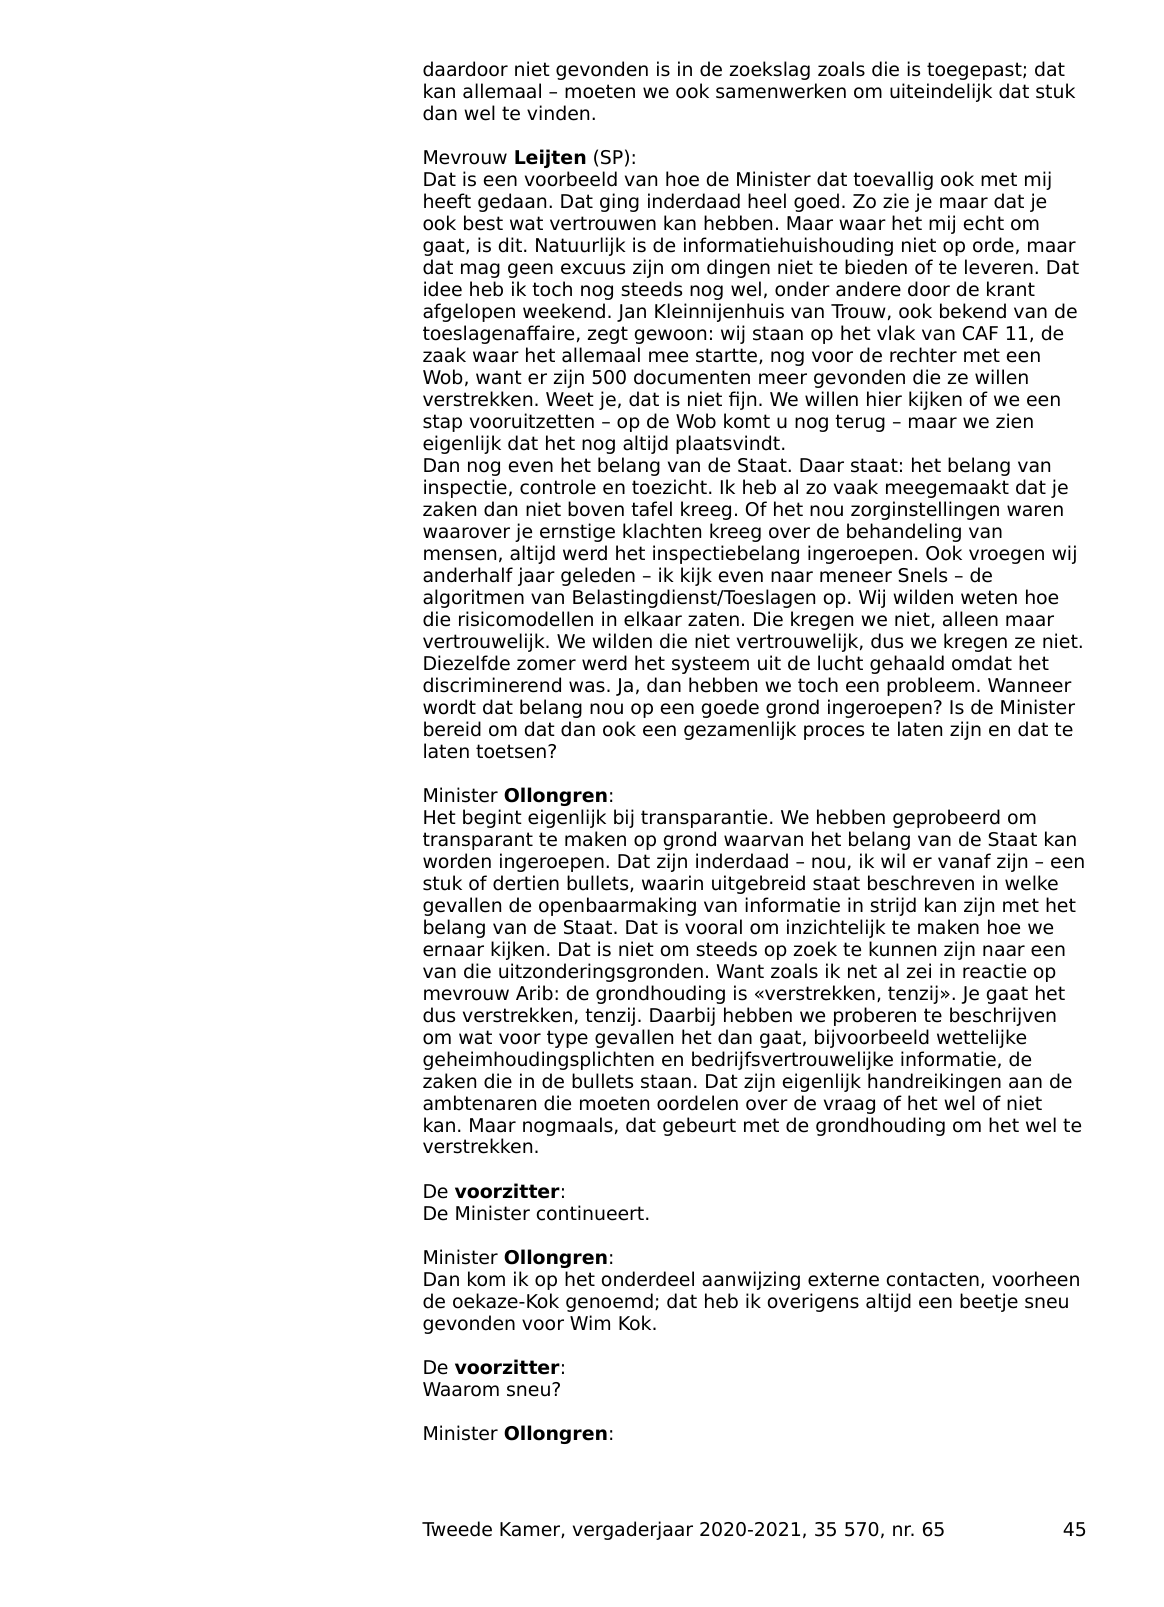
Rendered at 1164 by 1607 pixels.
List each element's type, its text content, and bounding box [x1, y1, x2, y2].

text daardoor niet gevonden is in de zoekslag zoals die is toegepast; dat kan allemaal – moeten we ook samenwerken om uiteindelijk dat stuk dan wel te vinden. [422, 59, 1087, 125]
text De Minister continueert. [422, 1203, 1087, 1224]
text Dan nog even het belang van de Staat. Daar staat: het belang van inspectie, controle en toezicht. Ik heb al zo vaak meegemaakt dat je zaken dan niet boven tafel kreeg. Of het nou zorginstellingen waren waarover je ernstige klachten kreeg over de behandeling van mensen, altijd werd het inspectiebelang ingeroepen. Ook vroegen wij anderhalf jaar geleden – ik kijk even naar meneer Snels – de algoritmen van Belastingdienst/Toeslagen op. Wij wilden weten hoe die risicomodellen in elkaar zaten. Die kregen we niet, alleen maar vertrouwelijk. We wilden die niet vertrouwelijk, dus we kregen ze niet. Diezelfde zomer werd het systeem uit de lucht gehaald omdat het discriminerend was. Ja, dan hebben we toch een probleem. Wanneer wordt dat belang nou op een goede grond ingeroepen? Is de Minister bereid om dat dan ook een gezamenlijk proces te laten zijn en dat te laten toetsen? [422, 455, 1087, 763]
text Waarom sneu? [422, 1379, 1087, 1401]
text Mevrouw Leijten (SP): [422, 147, 1087, 169]
text Minister Ollongren: [422, 1247, 1087, 1269]
text Het begint eigenlijk bij transparantie. We hebben geprobeerd om transparant te maken op grond waarvan het belang van de Staat kan worden ingeroepen. Dat zijn inderdaad – nou, ik wil er vanaf zijn – een stuk of dertien bullets, waarin uitgebreid staat beschreven in welke gevallen de openbaarmaking van informatie in strijd kan zijn met het belang van de Staat. Dat is vooral om inzichtelijk te maken hoe we ernaar kijken. Dat is niet om steeds op zoek te kunnen zijn naar een van die uitzonderingsgronden. Want zoals ik net al zei in reactie op mevrouw Arib: de grondhouding is «verstrekken, tenzij». Je gaat het dus verstrekken, tenzij. Daarbij hebben we proberen te beschrijven om wat voor type gevallen het dan gaat, bijvoorbeeld wettelijke geheimhoudingsplichten en bedrijfsvertrouwelijke informatie, de zaken die in de bullets staan. Dat zijn eigenlijk handreikingen aan de ambtenaren die moeten oordelen over de vraag of het wel of niet kan. Maar nogmaals, dat gebeurt met de grondhouding om het wel te verstrekken. [422, 807, 1087, 1158]
text Minister Ollongren: [422, 1423, 1087, 1445]
text De voorzitter: [422, 1357, 1087, 1379]
text Dan kom ik op het onderdeel aanwijzing externe contacten, voorheen de oekaze-Kok genoemd; dat heb ik overigens altijd een beetje sneu gevonden voor Wim Kok. [422, 1269, 1087, 1335]
text Dat is een voorbeeld van hoe de Minister dat toevallig ook met mij heeft gedaan. Dat ging inderdaad heel goed. Zo zie je maar dat je ook best wat vertrouwen kan hebben. Maar waar het mij echt om gaat, is dit. Natuurlijk is de informatiehuishouding niet op orde, maar dat mag geen excuus zijn om dingen niet te bieden of te leveren. Dat idee heb ik toch nog steeds nog wel, onder andere door de krant afgelopen weekend. Jan Kleinnijenhuis van Trouw, ook bekend van de toeslagenaffaire, zegt gewoon: wij staan op het vlak van CAF 11, de zaak waar het allemaal mee startte, nog voor de rechter met een Wob, want er zijn 500 documenten meer gevonden die ze willen verstrekken. Weet je, dat is niet fijn. We willen hier kijken of we een stap vooruitzetten – op de Wob komt u nog terug – maar we zien eigenlijk dat het nog altijd plaatsvindt. [422, 169, 1087, 455]
text De voorzitter: [422, 1181, 1087, 1203]
text Minister Ollongren: [422, 785, 1087, 807]
